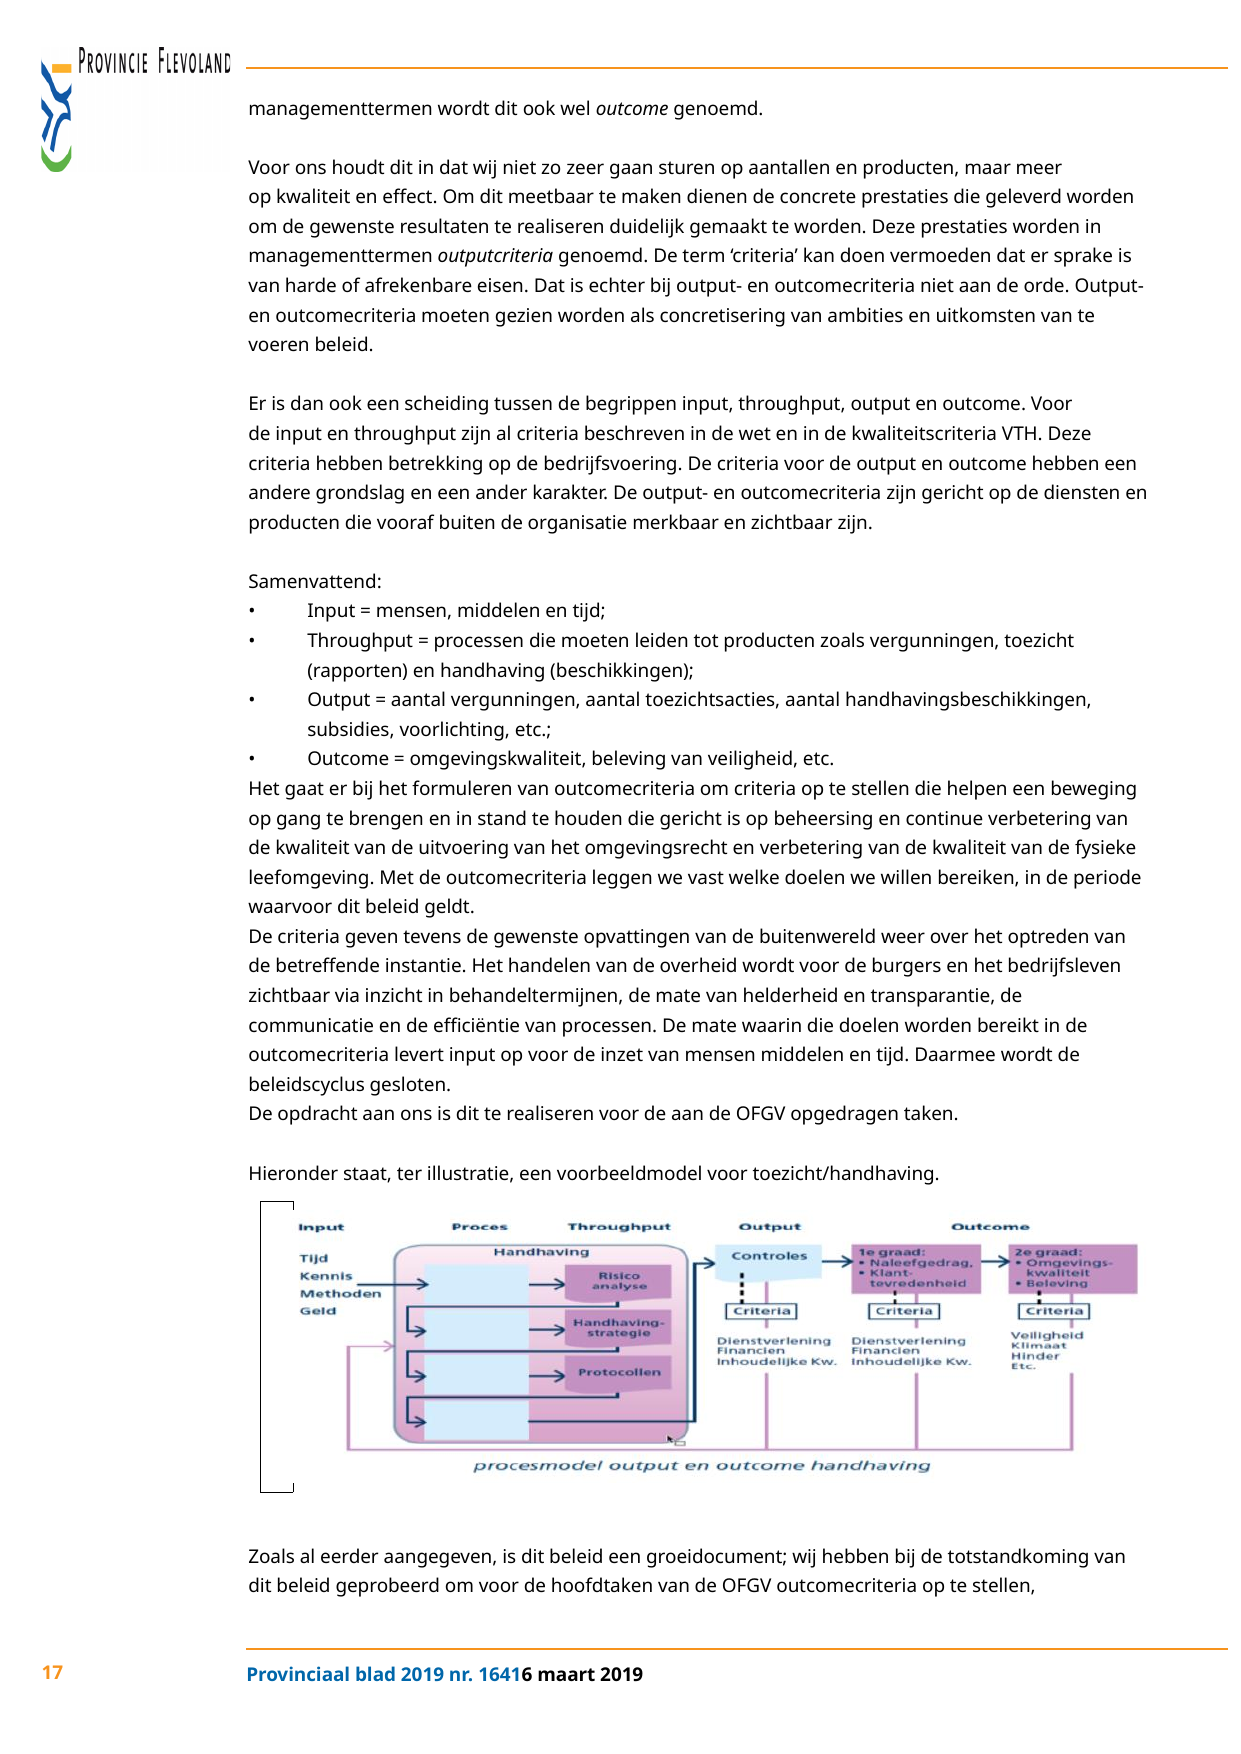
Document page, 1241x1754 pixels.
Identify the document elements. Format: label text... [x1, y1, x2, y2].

text op kwaliteit en effect. Om dit meetbaar te maken dienen de concrete prestaties die geleverd worden om de gewenste resultaten te realiseren duidelijk gemaakt te worden. Deze prestaties worden in managementtermen outputcriteria genoemd. De term ‘criteria’ kan doen vermoeden dat er sprake is van harde of afrekenbare eisen. Dat is echter bij output- en outcomecriteria niet aan de orde. Output- en outcomecriteria moeten gezien worden als concretisering van ambities en uitkomsten van te voeren beleid. [248, 183, 1152, 357]
list Input = mensen, middelen en tijd; [248, 598, 1152, 623]
text managementtermen wordt dit ook wel outcome genoemd. [248, 95, 1152, 121]
text De opdracht aan ons is dit te realiseren voor de aan de OFGV opgedragen taken. [248, 1101, 1152, 1126]
list Throughput = processen die moeten leiden tot producten zoals vergunningen, toezicht (rapporten) en handhaving (beschikkingen); [248, 627, 1152, 683]
text Er is dan ook een scheiding tussen de begrippen input, throughput, output en outcome. Voor [248, 391, 1152, 416]
picture [41, 47, 231, 172]
picture [268, 1210, 1173, 1483]
text Samenvattend: [248, 568, 1152, 594]
text Het gaat er bij het formuleren van outcomecriteria om criteria op te stellen die helpen een beweging op gang te brengen en in stand te houden die gericht is op beheersing en continue verbetering van de kwaliteit van de uitvoering van het omgevingsrecht en verbetering van de kwaliteit van de fysieke leefomgeving. Met de outcomecriteria leggen we vast welke doelen we willen bereiken, in de periode waarvoor dit beleid geldt. [248, 775, 1152, 919]
text Zoals al eerder aangegeven, is dit beleid een groeidocument; wij hebben bij de totstandkoming van dit beleid geprobeerd om voor de hoofdtaken van de OFGV outcomecriteria op te stellen, [248, 1543, 1152, 1598]
text Voor ons houdt dit in dat wij niet zo zeer gaan sturen op aantallen en producten, maar meer [248, 154, 1152, 180]
text Hieronder staat, ter illustratie, een voorbeeldmodel voor toezicht/handhaving. [248, 1160, 1152, 1186]
text de input en throughput zijn al criteria beschreven in de wet en in de kwaliteitscriteria VTH. Deze criteria hebben betrekking op de bedrijfsvoering. De criteria voor de output en outcome hebben een andere grondslag en een ander karakter. De output- en outcomecriteria zijn gericht op de diensten en producten die vooraf buiten de organisatie merkbaar en zichtbaar zijn. [248, 420, 1152, 535]
text De criteria geven tevens de gewenste opvattingen van de buitenwereld weer over het optreden van de betreffende instantie. Het handelen van de overheid wordt voor de burgers en het bedrijfsleven zichtbaar via inzicht in behandeltermijnen, de mate van helderheid en transparantie, de communicatie en de efficiëntie van processen. De mate waarin die doelen worden bereikt in de outcomecriteria levert input op voor de inzet van mensen middelen en tijd. Daarmee wordt de beleidscyclus gesloten. [248, 923, 1152, 1097]
list Outcome = omgevingskwaliteit, beleving van veiligheid, etc. [248, 746, 1152, 771]
list Output = aantal vergunningen, aantal toezichtsacties, aantal handhavingsbeschikkingen, subsidies, voorlichting, etc.; [248, 686, 1152, 742]
